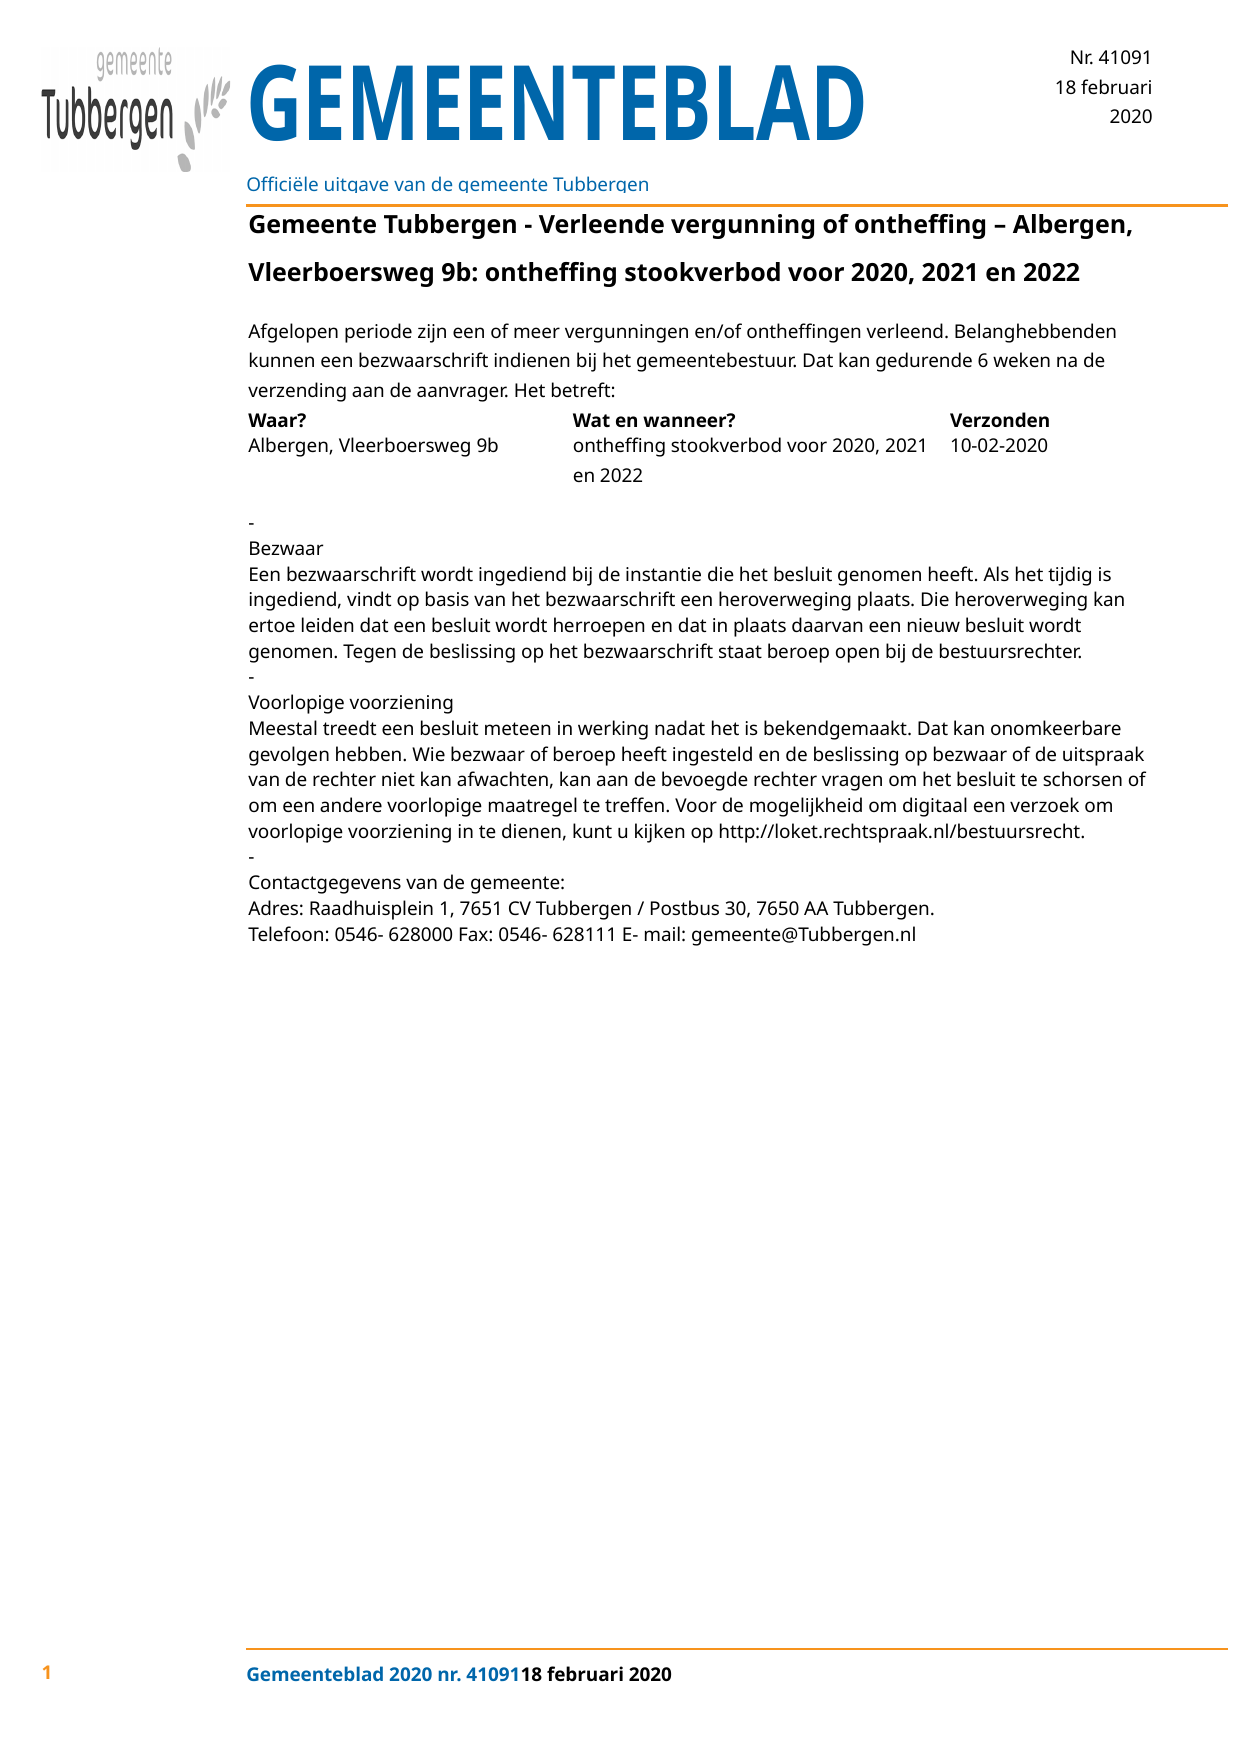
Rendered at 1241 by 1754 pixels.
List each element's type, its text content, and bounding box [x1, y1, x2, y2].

text Bezwaar [248, 535, 1152, 561]
text Een bezwaarschrift wordt ingediend bij de instantie die het besluit genomen heeft. Als het tijdig is ingediend, vindt op basis van het bezwaarschrift een heroverweging plaats. Die heroverweging kan ertoe leiden dat een besluit wordt herroepen en dat in plaats daarvan een nieuw besluit wordt genomen. Tegen de beslissing op het bezwaarschrift staat beroep open bij de bestuursrechter. [248, 561, 1152, 664]
text Contactgegevens van de gemeente: [248, 869, 1152, 895]
text Adres: Raadhuisplein 1, 7651 CV Tubbergen / Postbus 30, 7650 AA Tubbergen. [248, 895, 1152, 921]
text Gemeente Tubbergen - Verleende vergunning of ontheffing – Albergen, Vleerboersweg 9b: ontheffing stookverbod voor 2020, 2021 en 2022 [248, 207, 1152, 288]
text - [248, 664, 1152, 689]
text - [248, 844, 1152, 869]
text Telefoon: 0546- 628000 Fax: 0546- 628111 E- mail: gemeente@Tubbergen.nl [248, 921, 1152, 947]
text Voorlopige voorziening [248, 689, 1152, 715]
table_header Verzonden [950, 407, 1152, 432]
table_cell 10-02-2020 [950, 433, 1152, 488]
table_cell Albergen, Vleerboersweg 9b [248, 433, 573, 488]
text Meestal treedt een besluit meteen in werking nadat het is bekendgemaakt. Dat kan onomkeerbare gevolgen hebben. Wie bezwaar of beroep heeft ingesteld en de beslissing op bezwaar of de uitspraak van de rechter niet kan afwachten, kan aan de bevoegde rechter vragen om het besluit te schorsen of om een andere voorlopige maatregel te treffen. Voor de mogelijkheid om digitaal een verzoek om voorlopige voorziening in te dienen, kunt u kijken op http://loket.rechtspraak.nl/bestuursrecht. [248, 715, 1152, 844]
table_header Waar? [248, 407, 573, 432]
text - [248, 509, 1152, 535]
table_cell ontheffing stookverbod voor 2020, 2021 en 2022 [573, 433, 950, 488]
table_header Wat en wanneer? [573, 407, 950, 432]
text Afgelopen periode zijn een of meer vergunningen en/of ontheffingen verleend. Belanghebbenden kunnen een bezwaarschrift indienen bij het gemeentebestuur. Dat kan gedurende 6 weken na de verzending aan de aanvrager. Het betreft: [248, 318, 1152, 403]
picture [41, 47, 231, 172]
